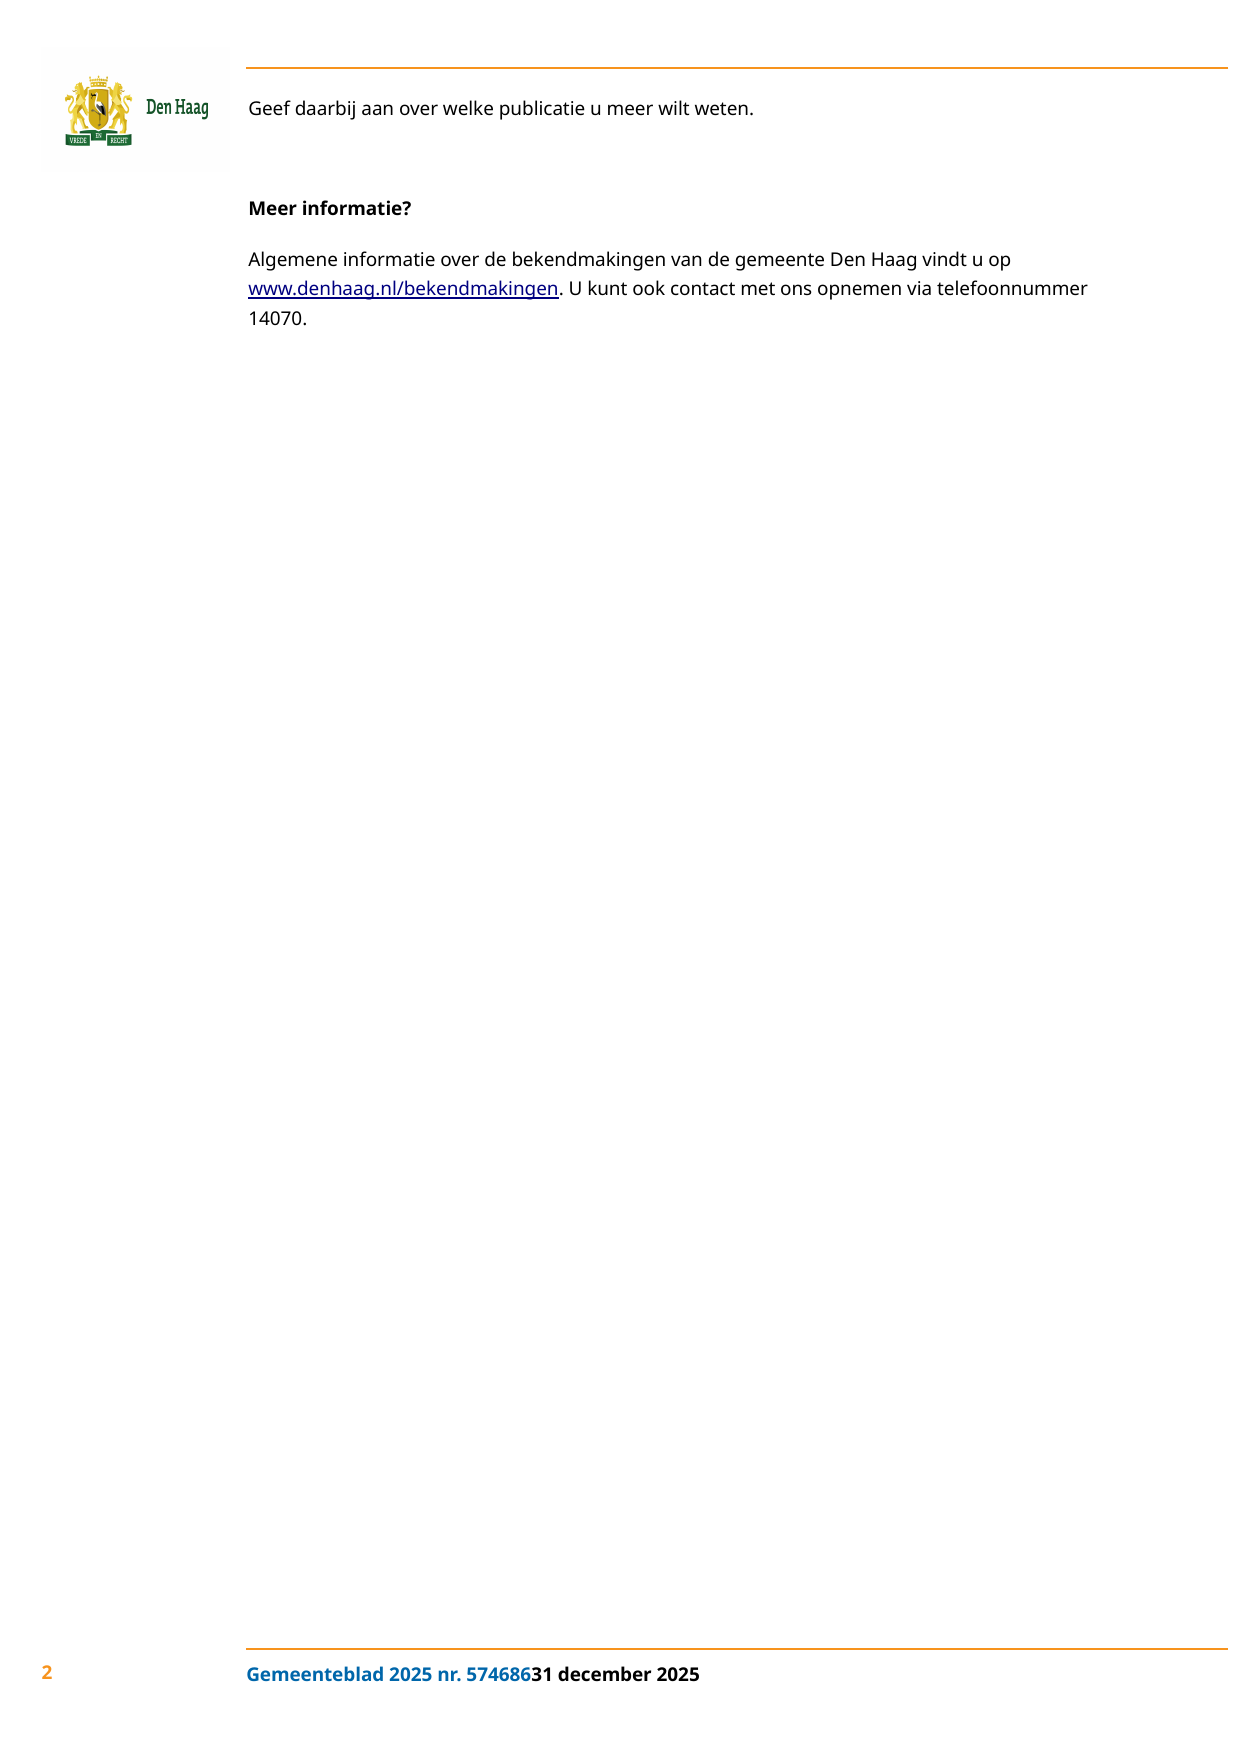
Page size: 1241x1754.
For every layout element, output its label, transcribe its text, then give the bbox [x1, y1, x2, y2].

text Geef daarbij aan over welke publicatie u meer wilt weten. [248, 95, 1152, 121]
text Algemene informatie over de bekendmakingen van de gemeente Den Haag vindt u op www.denhaag.nl/bekendmakingen. U kunt ook contact met ons opnemen via telefoonnummer 14070. [248, 246, 1152, 331]
text Meer informatie? [248, 196, 1152, 221]
picture [41, 47, 231, 172]
